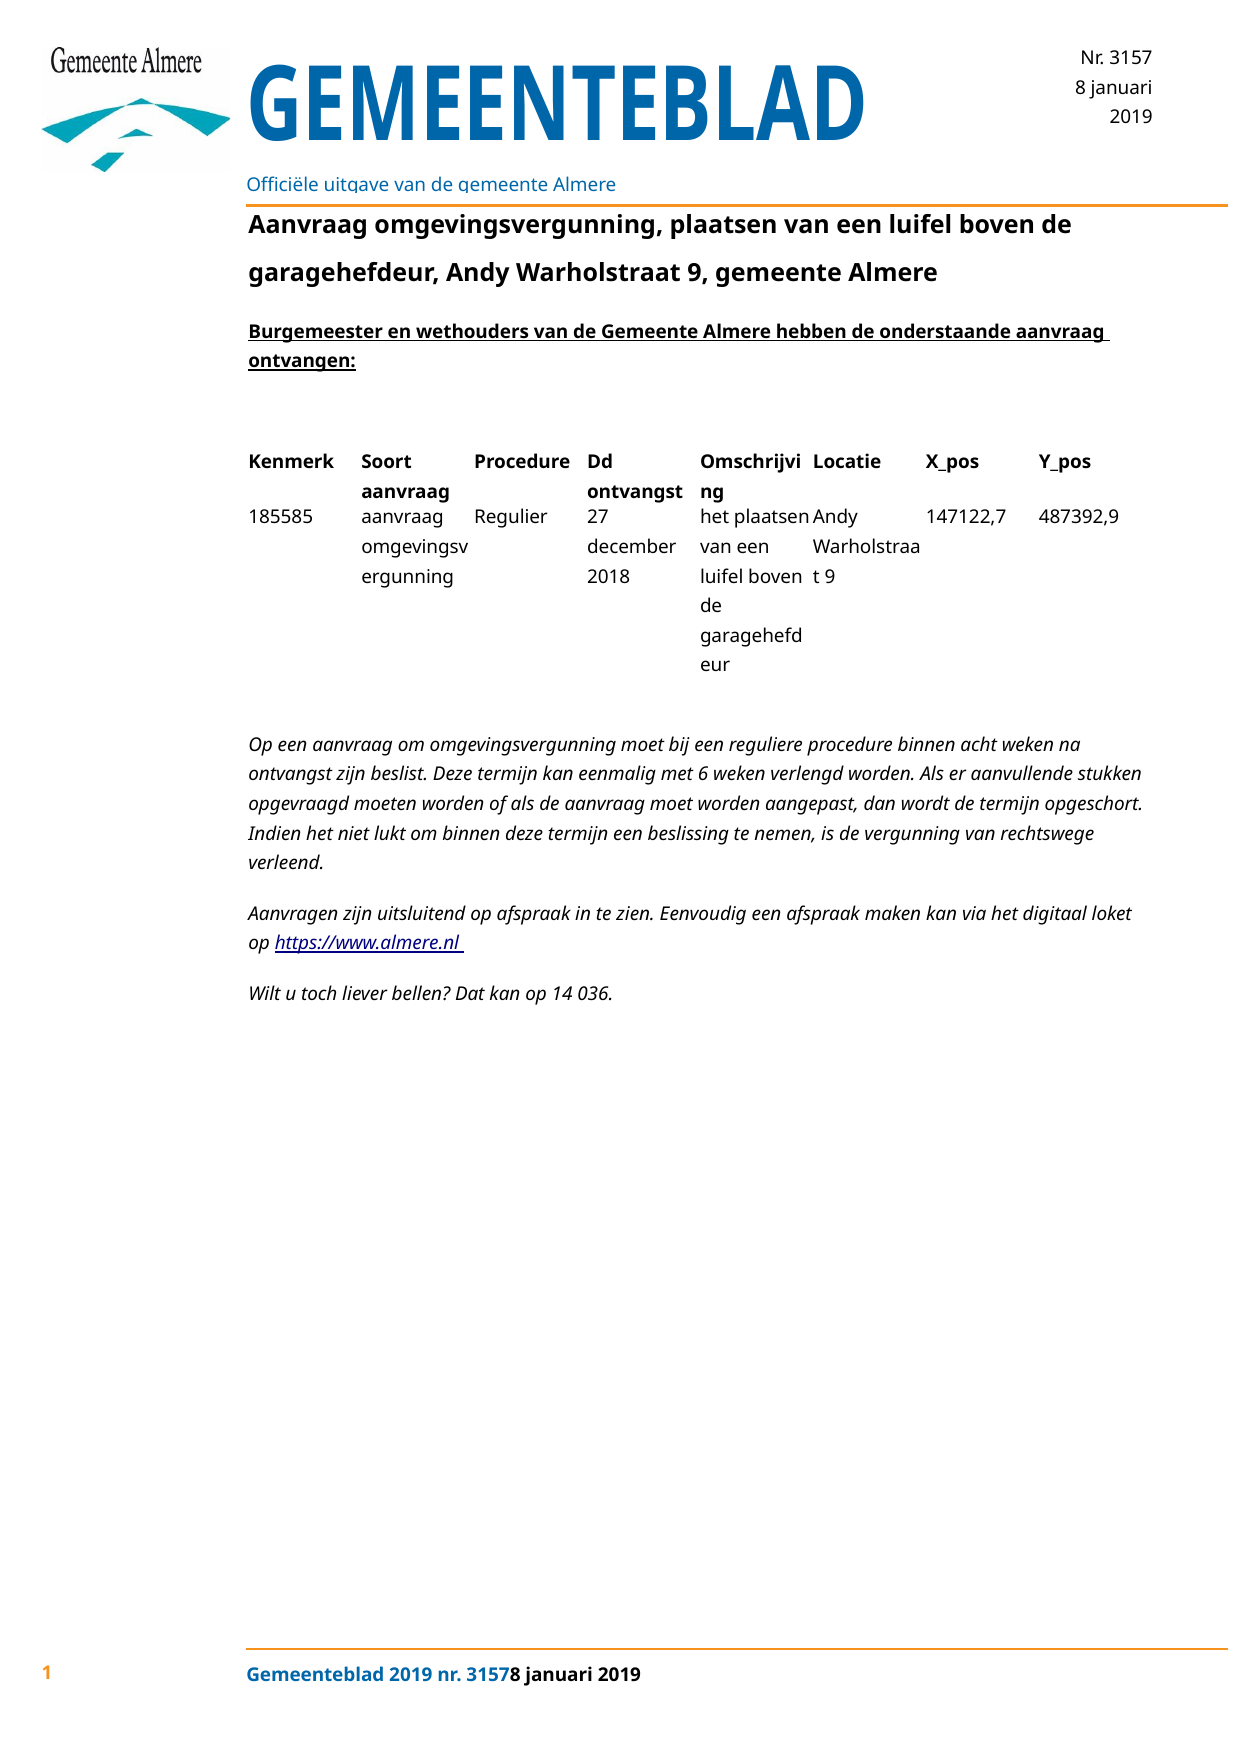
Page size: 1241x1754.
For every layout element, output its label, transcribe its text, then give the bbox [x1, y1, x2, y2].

table_cell 27 december 2018 [587, 504, 700, 677]
table_header Procedure [474, 449, 587, 504]
text Aanvraag omgevingsvergunning, plaatsen van een luifel boven de garagehefdeur, Andy Warholstraat 9, gemeente Almere [248, 207, 1152, 288]
table_cell aanvraag omgevingsvergunning [361, 504, 474, 677]
table_header Omschrijving [700, 449, 813, 504]
table_header X_pos [926, 449, 1038, 504]
text Aanvragen zijn uitsluitend op afspraak in te zien. Eenvoudig een afspraak maken kan via het digitaal loket op https://www.almere.nl [248, 900, 1152, 955]
text Burgemeester en wethouders van de Gemeente Almere hebben de onderstaande aanvraag ontvangen: [248, 318, 1152, 373]
text Wilt u toch liever bellen? Dat kan op 14 036. [248, 980, 1152, 1006]
table_header Y_pos [1039, 449, 1152, 504]
table_header Locatie [813, 449, 926, 504]
picture [41, 47, 231, 172]
table_header Kenmerk [248, 449, 361, 504]
table_cell Regulier [474, 504, 587, 677]
table_header Dd ontvangst [587, 449, 700, 504]
table_cell 185585 [248, 504, 361, 677]
table_cell 487392,9 [1039, 504, 1152, 677]
table_cell het plaatsen van een luifel boven de garagehefdeur [700, 504, 813, 677]
table_cell Andy Warholstraat 9 [813, 504, 926, 677]
text Op een aanvraag om omgevingsvergunning moet bij een reguliere procedure binnen acht weken na ontvangst zijn beslist. Deze termijn kan eenmalig met 6 weken verlengd worden. Als er aanvullende stukken opgevraagd moeten worden of als de aanvraag moet worden aangepast, dan wordt de termijn opgeschort. Indien het niet lukt om binnen deze termijn een beslissing te nemen, is de vergunning van rechtswege verleend. [248, 731, 1152, 875]
table_cell 147122,7 [926, 504, 1038, 677]
table_header Soort aanvraag [361, 449, 474, 504]
